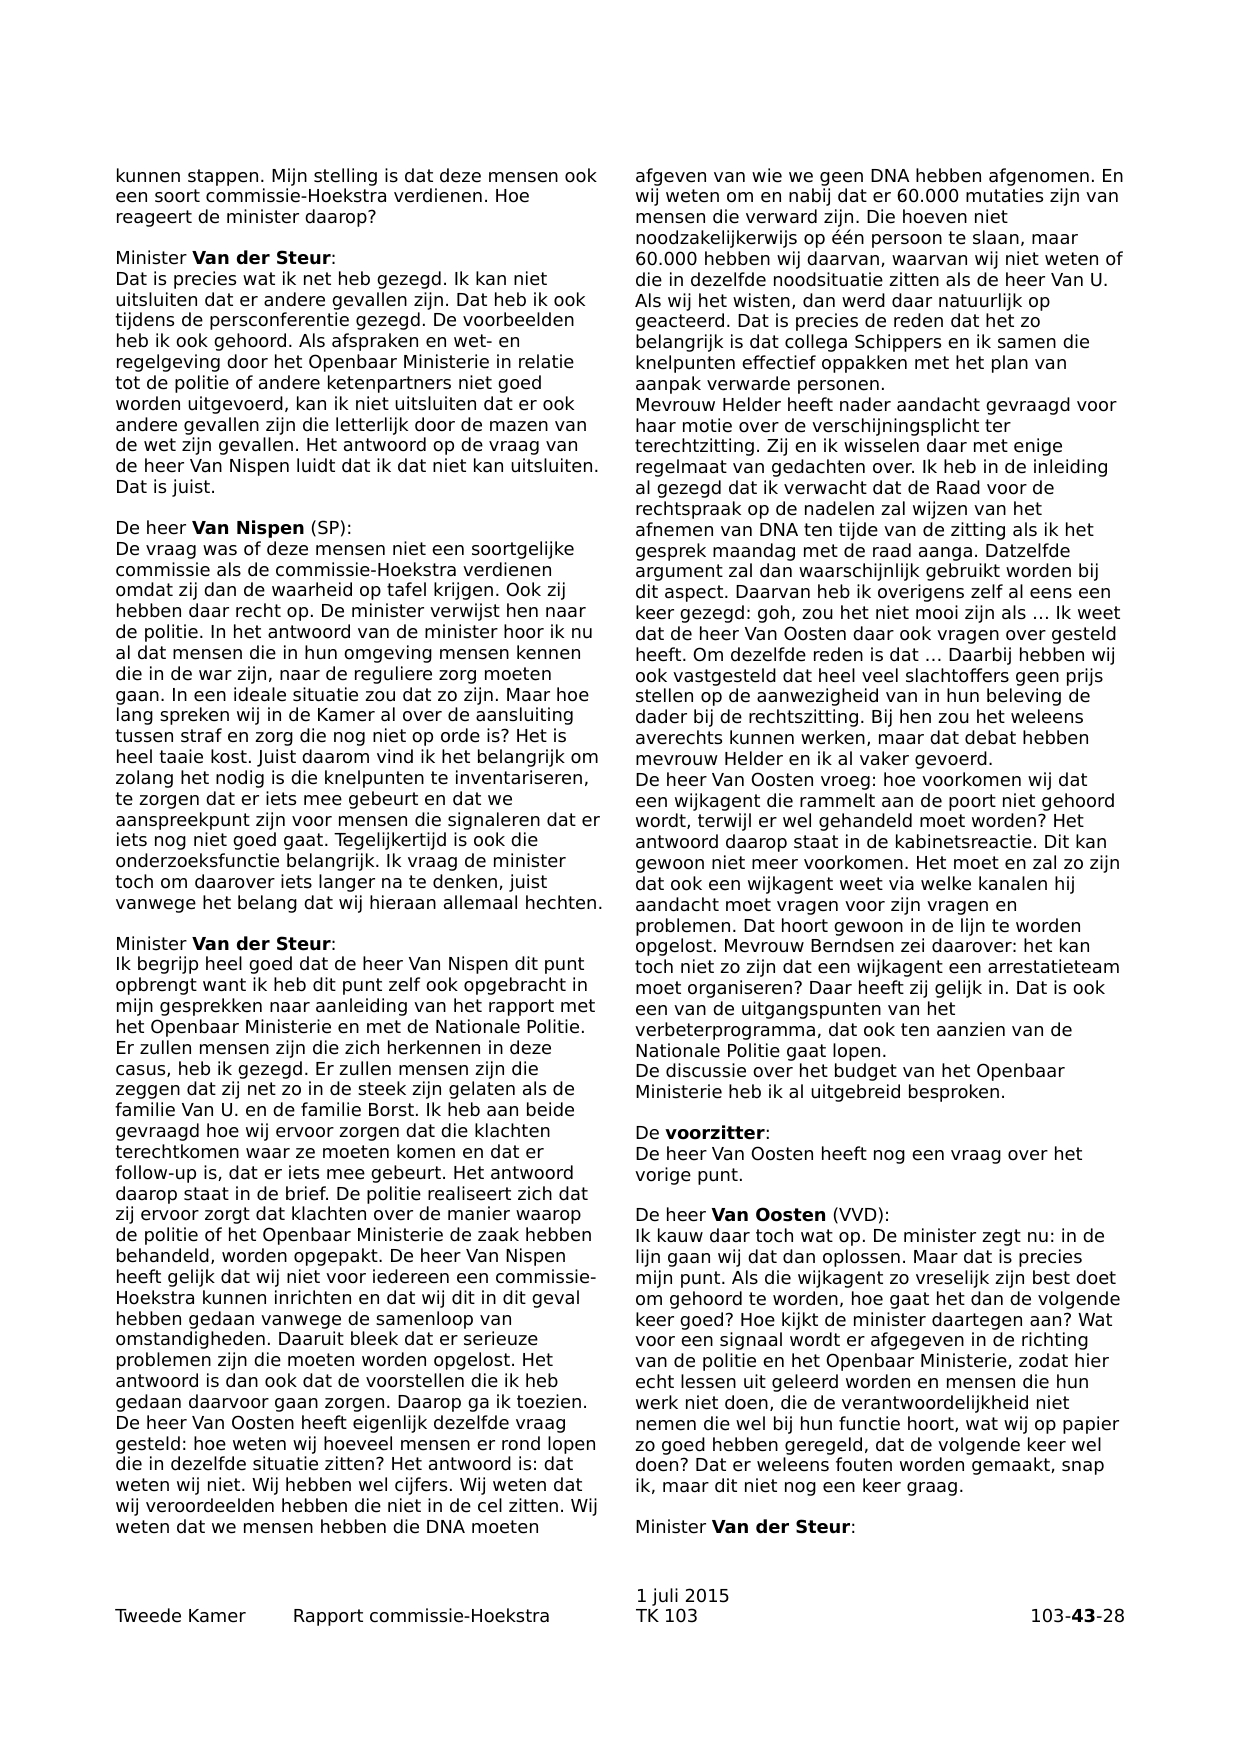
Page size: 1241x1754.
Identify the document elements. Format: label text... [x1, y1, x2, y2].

text De heer Van Oosten vroeg: hoe voorkomen wij dat een wijkagent die rammelt aan de poort niet gehoord wordt, terwijl er wel gehandeld moet worden? Het antwoord daarop staat in de kabinetsreactie. Dit kan gewoon niet meer voorkomen. Het moet en zal zo zijn dat ook een wijkagent weet via welke kanalen hij aandacht moet vragen voor zijn vragen en problemen. Dat hoort gewoon in de lijn te worden opgelost. Mevrouw Berndsen zei daarover: het kan toch niet zo zijn dat een wijkagent een arrestatieteam moet organiseren? Daar heeft zij gelijk in. Dat is ook een van de uitgangspunten van het verbeterprogramma, dat ook ten aanzien van de Nationale Politie gaat lopen. [635, 769, 1125, 1061]
text De heer Van Oosten heeft eigenlijk dezelfde vraag gesteld: hoe weten wij hoeveel mensen er rond lopen die in dezelfde situatie zitten? Het antwoord is: dat weten wij niet. Wij hebben wel cijfers. Wij weten dat wij veroordeelden hebben die niet in de cel zitten. Wij weten dat we mensen hebben die DNA moeten [115, 1412, 605, 1537]
text Ik kauw daar toch wat op. De minister zegt nu: in de lijn gaan wij dat dan oplossen. Maar dat is precies mijn punt. Als die wijkagent zo vreselijk zijn best doet om gehoord te worden, hoe gaat het dan de volgende keer goed? Hoe kijkt de minister daartegen aan? Wat voor een signaal wordt er afgegeven in de richting van de politie en het Openbaar Ministerie, zodat hier echt lessen uit geleerd worden en mensen die hun werk niet doen, die de verantwoordelijkheid niet nemen die wel bij hun functie hoort, wat wij op papier zo goed hebben geregeld, dat de volgende keer wel doen? Dat er weleens fouten worden gemaakt, snap ik, maar dit niet nog een keer graag. [635, 1226, 1125, 1497]
text Dat is precies wat ik net heb gezegd. Ik kan niet uitsluiten dat er andere gevallen zijn. Dat heb ik ook tijdens de persconferentie gezegd. De voorbeelden heb ik ook gehoord. Als afspraken en wet- en regelgeving door het Openbaar Ministerie in relatie tot de politie of andere ketenpartners niet goed worden uitgevoerd, kan ik niet uitsluiten dat er ook andere gevallen zijn die letterlijk door de mazen van de wet zijn gevallen. Het antwoord op de vraag van de heer Van Nispen luidt dat ik dat niet kan uitsluiten. Dat is juist. [115, 268, 605, 498]
text Mevrouw Helder heeft nader aandacht gevraagd voor haar motie over de verschijningsplicht ter terechtzitting. Zij en ik wisselen daar met enige regelmaat van gedachten over. Ik heb in de inleiding al gezegd dat ik verwacht dat de Raad voor de rechtspraak op de nadelen zal wijzen van het afnemen van DNA ten tijde van de zitting als ik het gesprek maandag met de raad aanga. Datzelfde argument zal dan waarschijnlijk gebruikt worden bij dit aspect. Daarvan heb ik overigens zelf al eens een keer gezegd: goh, zou het niet mooi zijn als … Ik weet dat de heer Van Oosten daar ook vragen over gesteld heeft. Om dezelfde reden is dat … Daarbij hebben wij ook vastgesteld dat heel veel slachtoffers geen prijs stellen op de aanwezigheid van in hun beleving de dader bij de rechtszitting. Bij hen zou het weleens averechts kunnen werken, maar dat debat hebben mevrouw Helder en ik al vaker gevoerd. [635, 394, 1125, 769]
text Ik begrijp heel goed dat de heer Van Nispen dit punt opbrengt want ik heb dit punt zelf ook opgebracht in mijn gesprekken naar aanleiding van het rapport met het Openbaar Ministerie en met de Nationale Politie. Er zullen mensen zijn die zich herkennen in deze casus, heb ik gezegd. Er zullen mensen zijn die zeggen dat zij net zo in de steek zijn gelaten als de familie Van U. en de familie Borst. Ik heb aan beide gevraagd hoe wij ervoor zorgen dat die klachten terechtkomen waar ze moeten komen en dat er follow-up is, dat er iets mee gebeurt. Het antwoord daarop staat in de brief. De politie realiseert zich dat zij ervoor zorgt dat klachten over de manier waarop de politie of het Openbaar Ministerie de zaak hebben behandeld, worden opgepakt. De heer Van Nispen heeft gelijk dat wij niet voor iedereen een commissie-Hoekstra kunnen inrichten en dat wij dit in dit geval hebben gedaan vanwege de samenloop van omstandigheden. Daaruit bleek dat er serieuze problemen zijn die moeten worden opgelost. Het antwoord is dan ook dat de voorstellen die ik heb gedaan daarvoor gaan zorgen. Daarop ga ik toezien. [115, 954, 605, 1412]
text De heer Van Oosten heeft nog een vraag over het vorige punt. [635, 1143, 1125, 1185]
text Minister Van der Steur: [115, 248, 605, 268]
text De heer Van Nispen (SP): [115, 518, 605, 538]
text De voorzitter: [635, 1123, 1125, 1143]
text De vraag was of deze mensen niet een soortgelijke commissie als de commissie-Hoekstra verdienen omdat zij dan de waarheid op tafel krijgen. Ook zij hebben daar recht op. De minister verwijst hen naar de politie. In het antwoord van de minister hoor ik nu al dat mensen die in hun omgeving mensen kennen die in de war zijn, naar de reguliere zorg moeten gaan. In een ideale situatie zou dat zo zijn. Maar hoe lang spreken wij in de Kamer al over de aansluiting tussen straf en zorg die nog niet op orde is? Het is heel taaie kost. Juist daarom vind ik het belangrijk om zolang het nodig is die knelpunten te inventariseren, te zorgen dat er iets mee gebeurt en dat we aanspreekpunt zijn voor mensen die signaleren dat er iets nog niet goed gaat. Tegelijkertijd is ook die onderzoeksfunctie belangrijk. Ik vraag de minister toch om daarover iets langer na te denken, juist vanwege het belang dat wij hieraan allemaal hechten. [115, 538, 605, 913]
text kunnen stappen. Mijn stelling is dat deze mensen ook een soort commissie-Hoekstra verdienen. Hoe reageert de minister daarop? [115, 165, 605, 228]
text afgeven van wie we geen DNA hebben afgenomen. En wij weten om en nabij dat er 60.000 mutaties zijn van mensen die verward zijn. Die hoeven niet noodzakelijkerwijs op één persoon te slaan, maar 60.000 hebben wij daarvan, waarvan wij niet weten of die in dezelfde noodsituatie zitten als de heer Van U. Als wij het wisten, dan werd daar natuurlijk op geacteerd. Dat is precies de reden dat het zo belangrijk is dat collega Schippers en ik samen die knelpunten effectief oppakken met het plan van aanpak verwarde personen. [635, 165, 1125, 394]
text Minister Van der Steur: [635, 1517, 1125, 1537]
text De discussie over het budget van het Openbaar Ministerie heb ik al uitgebreid besproken. [635, 1061, 1125, 1103]
text Minister Van der Steur: [115, 933, 605, 954]
text De heer Van Oosten (VVD): [635, 1205, 1125, 1226]
